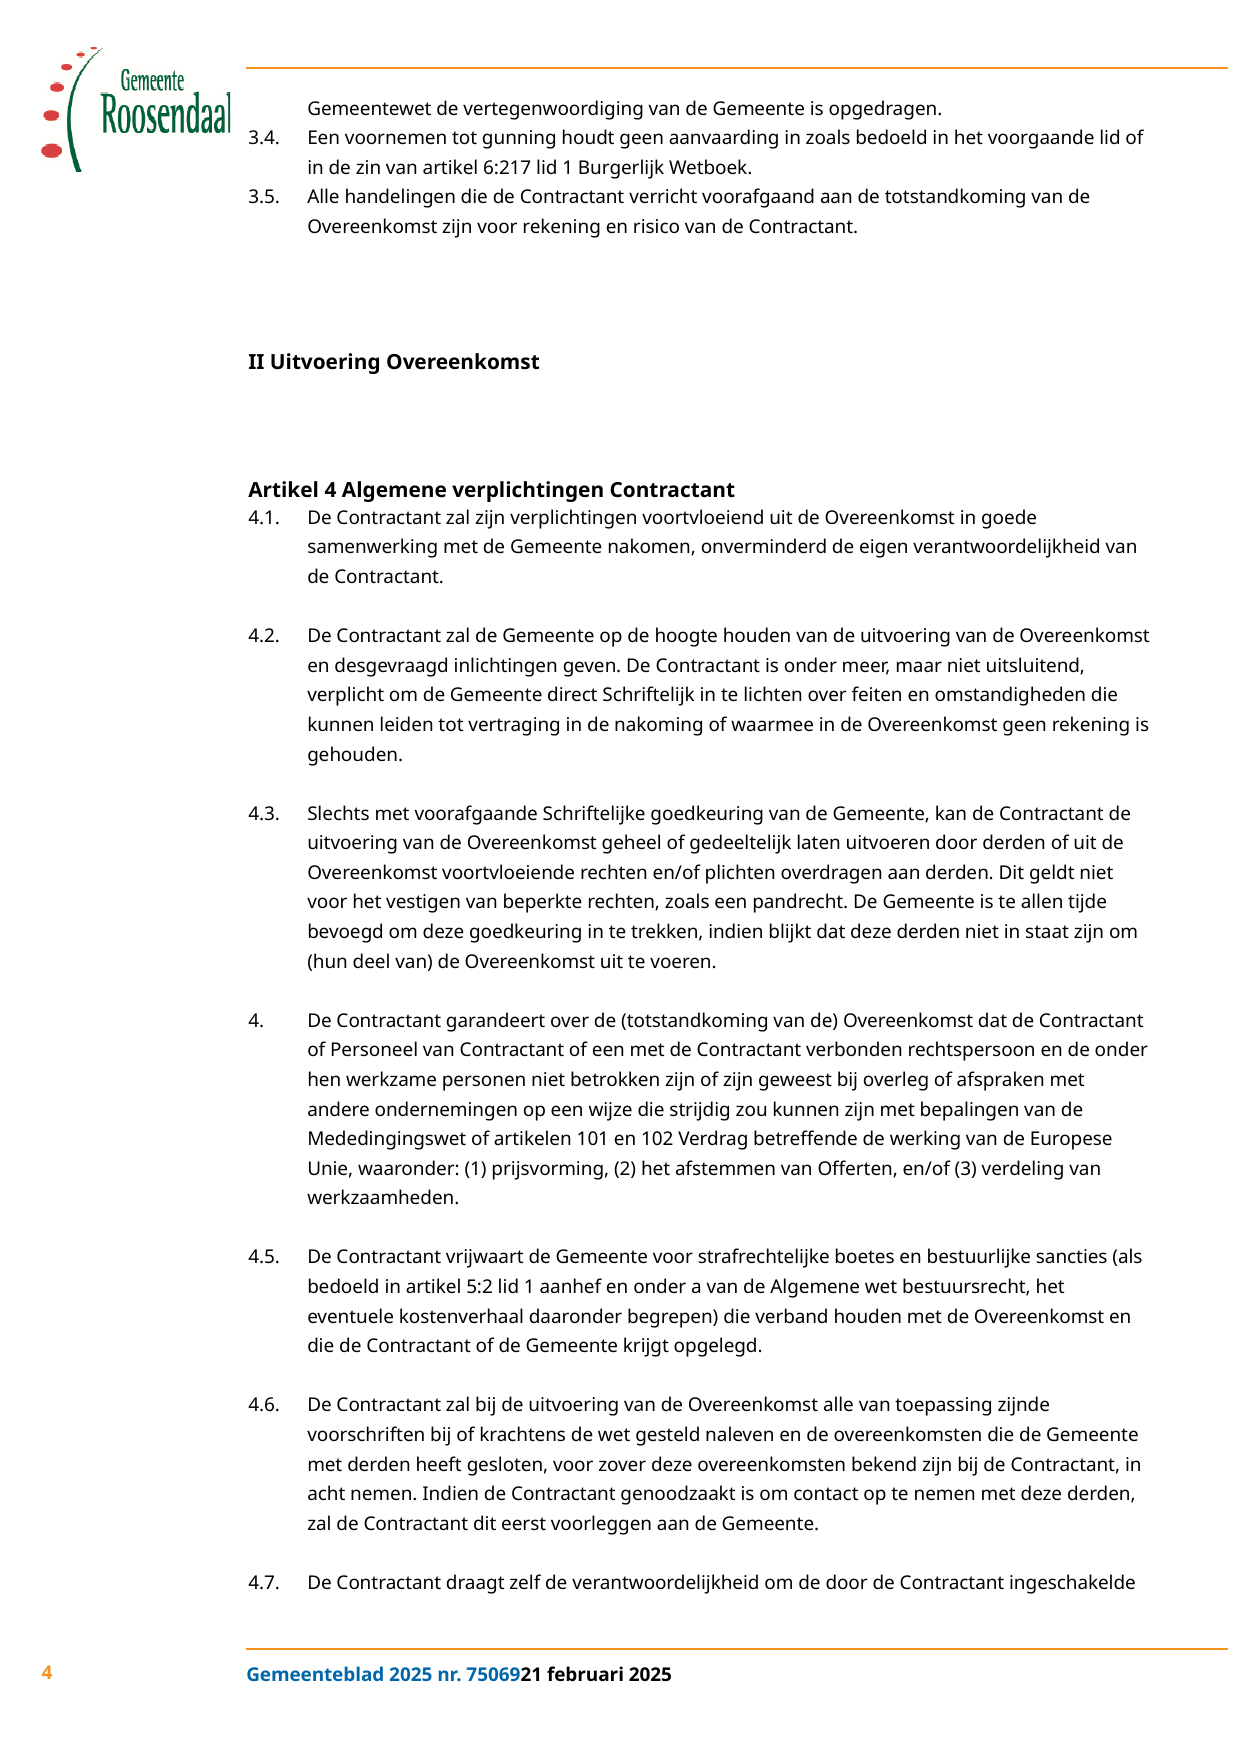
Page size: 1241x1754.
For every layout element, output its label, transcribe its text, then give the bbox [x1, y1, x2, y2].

list Gemeentewet de vertegenwoordiging van de Gemeente is opgedragen. [248, 95, 1152, 121]
list De Contractant vrijwaart de Gemeente voor strafrechtelijke boetes en bestuurlijke sancties (als bedoeld in artikel 5:2 lid 1 aanhef en onder a van de Algemene wet bestuursrecht, het eventuele kostenverhaal daaronder begrepen) die verband houden met de Overeenkomst en die de Contractant of de Gemeente krijgt opgelegd. [248, 1244, 1152, 1358]
text Artikel 4 Algemene verplichtingen Contractant [248, 476, 1152, 504]
list Alle handelingen die de Contractant verricht voorafgaand aan de totstandkoming van de Overeenkomst zijn voor rekening en risico van de Contractant. [248, 183, 1152, 239]
list Een voornemen tot gunning houdt geen aanvaarding in zoals bedoeld in het voorgaande lid of in de zin van artikel 6:217 lid 1 Burgerlijk Wetboek. [248, 124, 1152, 180]
list De Contractant zal de Gemeente op de hoogte houden van de uitvoering van de Overeenkomst en desgevraagd inlichtingen geven. De Contractant is onder meer, maar niet uitsluitend, verplicht om de Gemeente direct Schriftelijk in te lichten over feiten en omstandigheden die kunnen leiden tot vertraging in de nakoming of waarmee in de Overeenkomst geen rekening is gehouden. [248, 622, 1152, 766]
list Slechts met voorafgaande Schriftelijke goedkeuring van de Gemeente, kan de Contractant de uitvoering van de Overeenkomst geheel of gedeeltelijk laten uitvoeren door derden of uit de Overeenkomst voortvloeiende rechten en/of plichten overdragen aan derden. Dit geldt niet voor het vestigen van beperkte rechten, zoals een pandrecht. De Gemeente is te allen tijde bevoegd om deze goedkeuring in te trekken, indien blijkt dat deze derden niet in staat zijn om (hun deel van) de Overeenkomst uit te voeren. [248, 800, 1152, 973]
picture [41, 47, 231, 172]
list De Contractant garandeert over de (totstandkoming van de) Overeenkomst dat de Contractant of Personeel van Contractant of een met de Contractant verbonden rechtspersoon en de onder hen werkzame personen niet betrokken zijn of zijn geweest bij overleg of afspraken met andere ondernemingen op een wijze die strijdig zou kunnen zijn met bepalingen van de Mededingingswet of artikelen 101 en 102 Verdrag betreffende de werking van de Europese Unie, waaronder: (1) prijsvorming, (2) het afstemmen van Offerten, en/of (3) verdeling van werkzaamheden. [248, 1007, 1152, 1210]
list De Contractant zal bij de uitvoering van de Overeenkomst alle van toepassing zijnde voorschriften bij of krachtens de wet gesteld naleven en de overeenkomsten die de Gemeente met derden heeft gesloten, voor zover deze overeenkomsten bekend zijn bij de Contractant, in acht nemen. Indien de Contractant genoodzaakt is om contact op te nemen met deze derden, zal de Contractant dit eerst voorleggen aan de Gemeente. [248, 1392, 1152, 1536]
list De Contractant draagt zelf de verantwoordelijkheid om de door de Contractant ingeschakelde [248, 1569, 1152, 1595]
list De Contractant zal zijn verplichtingen voortvloeiend uit de Overeenkomst in goede samenwerking met de Gemeente nakomen, onverminderd de eigen verantwoordelijkheid van de Contractant. [248, 504, 1152, 589]
text II Uitvoering Overeenkomst [248, 347, 1152, 376]
